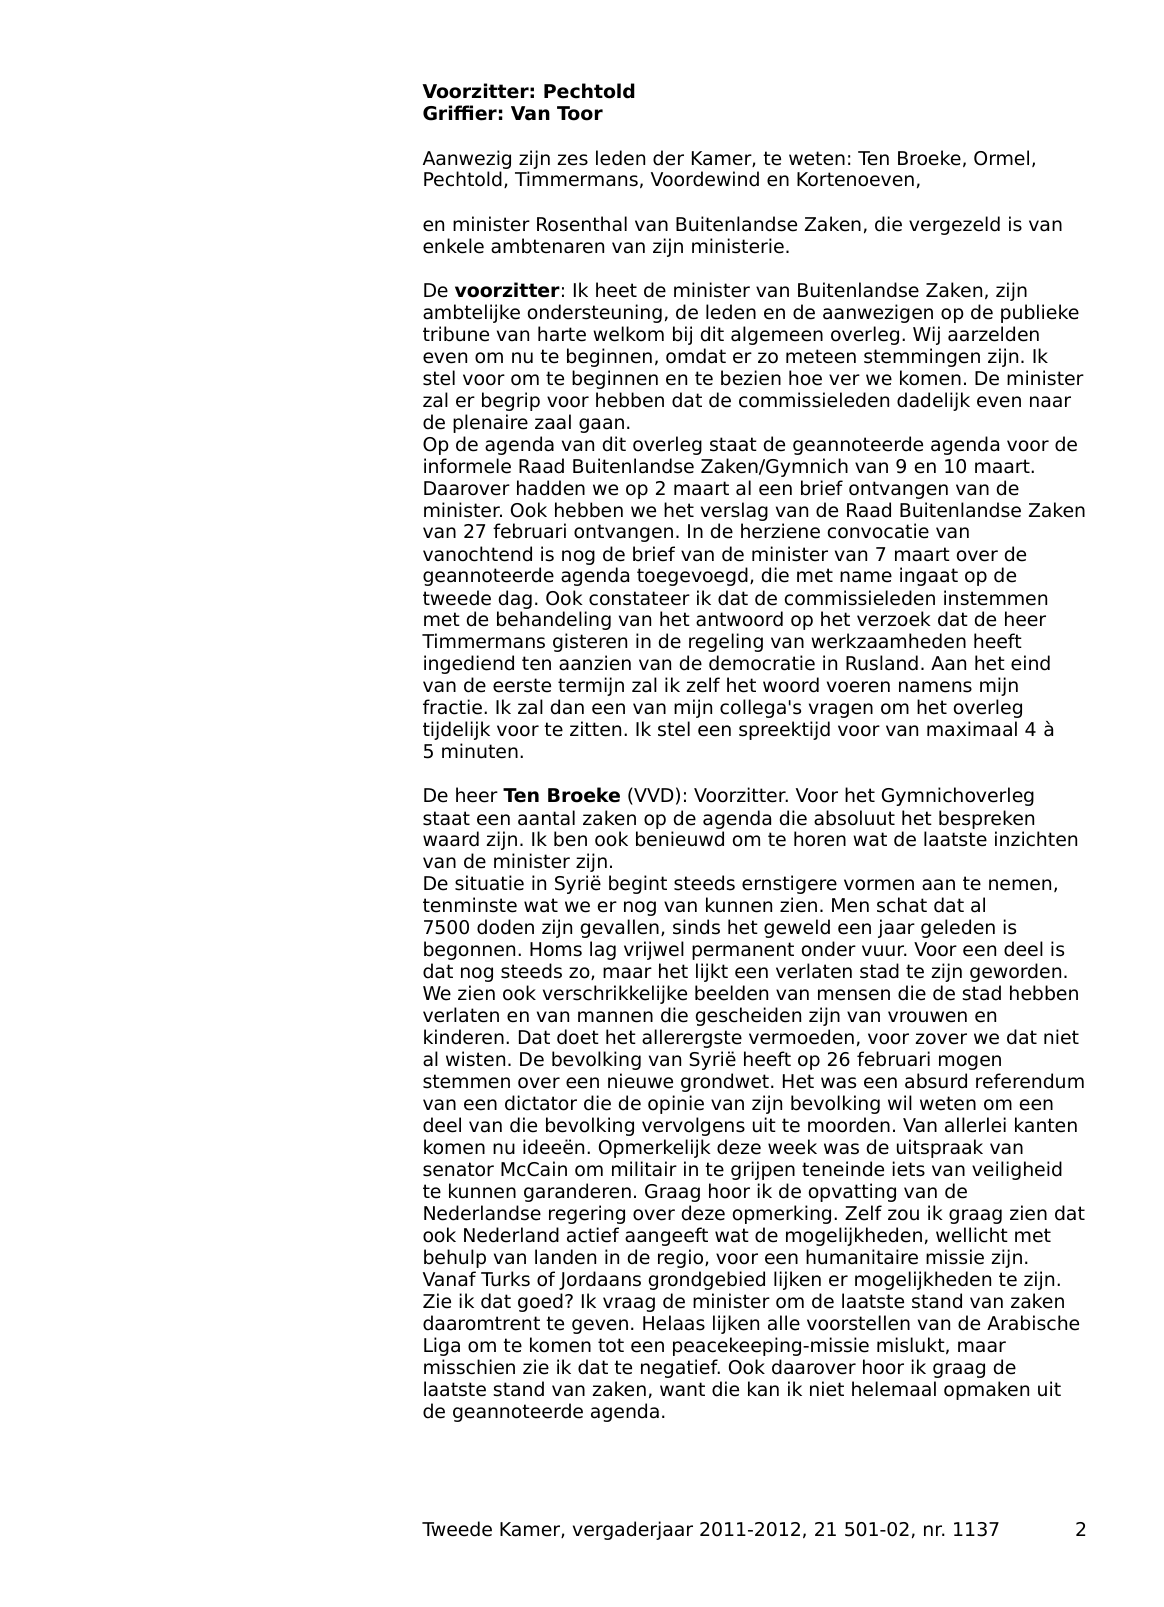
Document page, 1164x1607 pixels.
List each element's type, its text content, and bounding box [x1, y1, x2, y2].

text en minister Rosenthal van Buitenlandse Zaken, die vergezeld is van enkele ambtenaren van zijn ministerie. [422, 213, 1087, 257]
text Voorzitter: Pechtold [422, 81, 1087, 103]
text Griffier: Van Toor [422, 103, 1087, 125]
text Aanwezig zijn zes leden der Kamer, te weten: Ten Broeke, Ormel, Pechtold, Timmermans, Voordewind en Kortenoeven, [422, 147, 1087, 191]
text Op de agenda van dit overleg staat de geannoteerde agenda voor de informele Raad Buitenlandse Zaken/Gymnich van 9 en 10 maart. Daarover hadden we op 2 maart al een brief ontvangen van de minister. Ook hebben we het verslag van de Raad Buitenlandse Zaken van 27 februari ontvangen. In de herziene convocatie van vanochtend is nog de brief van de minister van 7 maart over de geannoteerde agenda toegevoegd, die met name ingaat op de tweede dag. Ook constateer ik dat de commissieleden instemmen met de behandeling van het antwoord op het verzoek dat de heer Timmermans gisteren in de regeling van werkzaamheden heeft ingediend ten aanzien van de democratie in Rusland. Aan het eind van de eerste termijn zal ik zelf het woord voeren namens mijn fractie. Ik zal dan een van mijn collega's vragen om het overleg tijdelijk voor te zitten. Ik stel een spreektijd voor van maximaal 4 à 5 minuten. [422, 433, 1087, 763]
text De heer Ten Broeke (VVD): Voorzitter. Voor het Gymnichoverleg staat een aantal zaken op de agenda die absoluut het bespreken waard zijn. Ik ben ook benieuwd om te horen wat de laatste inzichten van de minister zijn. [422, 785, 1087, 873]
text De situatie in Syrië begint steeds ernstigere vormen aan te nemen, tenminste wat we er nog van kunnen zien. Men schat dat al 7500 doden zijn gevallen, sinds het geweld een jaar geleden is begonnen. Homs lag vrijwel permanent onder vuur. Voor een deel is dat nog steeds zo, maar het lijkt een verlaten stad te zijn geworden. We zien ook verschrikkelijke beelden van mensen die de stad hebben verlaten en van mannen die gescheiden zijn van vrouwen en kinderen. Dat doet het allerergste vermoeden, voor zover we dat niet al wisten. De bevolking van Syrië heeft op 26 februari mogen stemmen over een nieuwe grondwet. Het was een absurd referendum van een dictator die de opinie van zijn bevolking wil weten om een deel van die bevolking vervolgens uit te moorden. Van allerlei kanten komen nu ideeën. Opmerkelijk deze week was de uitspraak van senator McCain om militair in te grijpen teneinde iets van veiligheid te kunnen garanderen. Graag hoor ik de opvatting van de Nederlandse regering over deze opmerking. Zelf zou ik graag zien dat ook Nederland actief aangeeft wat de mogelijkheden, wellicht met behulp van landen in de regio, voor een humanitaire missie zijn. Vanaf Turks of Jordaans grondgebied lijken er mogelijkheden te zijn. Zie ik dat goed? Ik vraag de minister om de laatste stand van zaken daaromtrent te geven. Helaas lijken alle voorstellen van de Arabische Liga om te komen tot een peacekeeping-missie mislukt, maar misschien zie ik dat te negatief. Ook daarover hoor ik graag de laatste stand van zaken, want die kan ik niet helemaal opmaken uit de geannoteerde agenda. [422, 873, 1087, 1423]
text De voorzitter: Ik heet de minister van Buitenlandse Zaken, zijn ambtelijke ondersteuning, de leden en de aanwezigen op de publieke tribune van harte welkom bij dit algemeen overleg. Wij aarzelden even om nu te beginnen, omdat er zo meteen stemmingen zijn. Ik stel voor om te beginnen en te bezien hoe ver we komen. De minister zal er begrip voor hebben dat de commissieleden dadelijk even naar de plenaire zaal gaan. [422, 280, 1087, 433]
